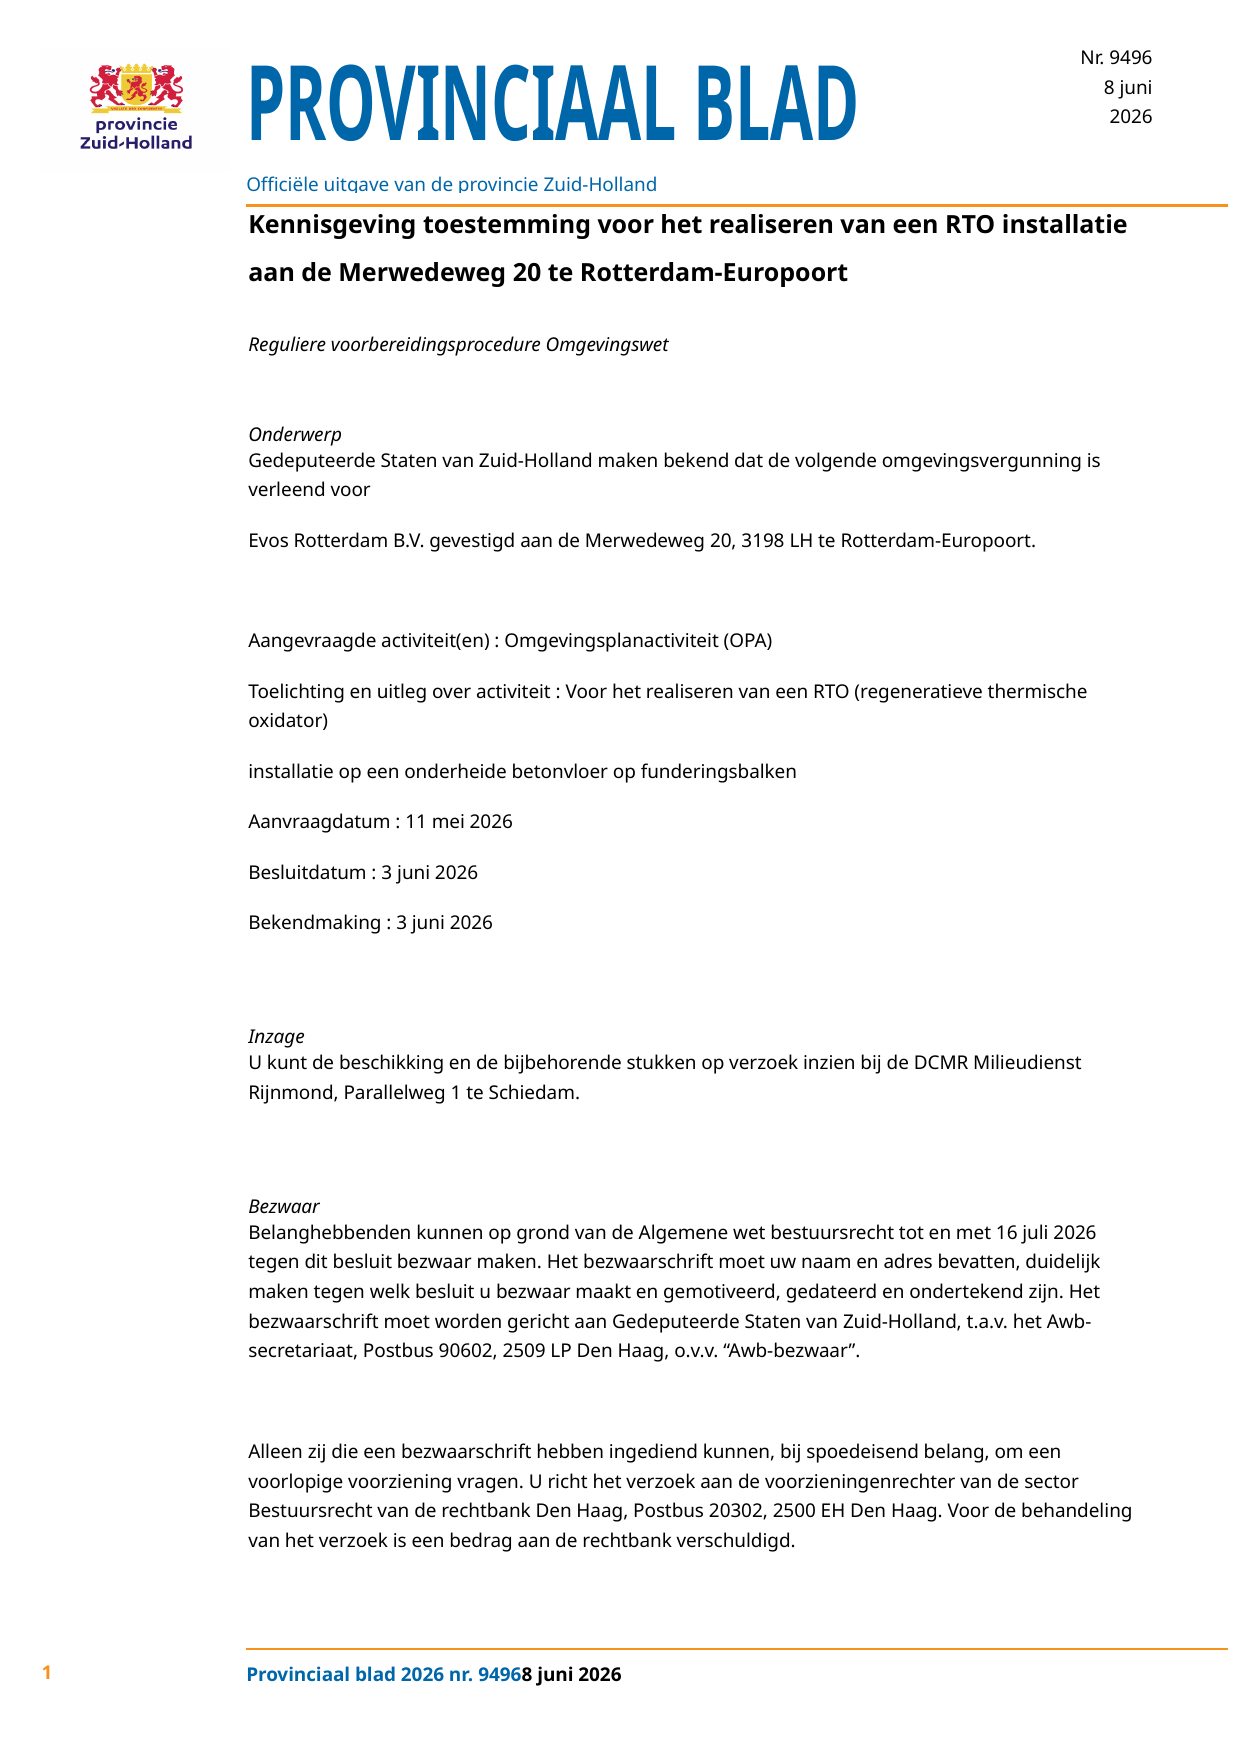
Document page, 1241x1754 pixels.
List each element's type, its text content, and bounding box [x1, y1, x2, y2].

text Aanvraagdatum : 11 mei 2026 [248, 808, 1152, 834]
text Reguliere voorbereidingsprocedure Omgevingswet [248, 331, 1152, 357]
text Alleen zij die een bezwaarschrift hebben ingediend kunnen, bij spoedeisend belang, om een voorlopige voorziening vragen. U richt het verzoek aan de voorzieningenrechter van de sector Bestuursrecht van de rechtbank Den Haag, Postbus 20302, 2500 EH Den Haag. Voor de behandeling van het verzoek is een bedrag aan de rechtbank verschuldigd. [248, 1438, 1152, 1553]
picture [41, 47, 231, 172]
text Kennisgeving toestemming voor het realiseren van een RTO installatie aan de Merwedeweg 20 te Rotterdam-Europoort [248, 207, 1152, 288]
text Onderwerp [248, 421, 1152, 447]
text Toelichting en uitleg over activiteit : Voor het realiseren van een RTO (regeneratieve thermische oxidator) [248, 678, 1152, 733]
text Inzage [248, 1024, 1152, 1049]
text Gedeputeerde Staten van Zuid-Holland maken bekend dat de volgende omgevingsvergunning is verleend voor [248, 447, 1152, 502]
text Evos Rotterdam B.V. gevestigd aan de Merwedeweg 20, 3198 LH te Rotterdam-Europoort. [248, 527, 1152, 553]
text Bezwaar [248, 1193, 1152, 1219]
text installatie op een onderheide betonvloer op funderingsbalken [248, 758, 1152, 784]
text Bekendmaking : 3 juni 2026 [248, 909, 1152, 935]
text Besluitdatum : 3 juni 2026 [248, 859, 1152, 885]
text U kunt de beschikking en de bijbehorende stukken op verzoek inzien bij de DCMR Milieudienst Rijnmond, Parallelweg 1 te Schiedam. [248, 1049, 1152, 1105]
text Aangevraagde activiteit(en) : Omgevingsplanactiviteit (OPA) [248, 628, 1152, 653]
text Belanghebbenden kunnen op grond van de Algemene wet bestuursrecht tot en met 16 juli 2026 tegen dit besluit bezwaar maken. Het bezwaarschrift moet uw naam en adres bevatten, duidelijk maken tegen welk besluit u bezwaar maakt en gemotiveerd, gedateerd en ondertekend zijn. Het bezwaarschrift moet worden gericht aan Gedeputeerde Staten van Zuid-Holland, t.a.v. het Awb-secretariaat, Postbus 90602, 2509 LP Den Haag, o.v.v. “Awb-bezwaar”. [248, 1219, 1152, 1363]
